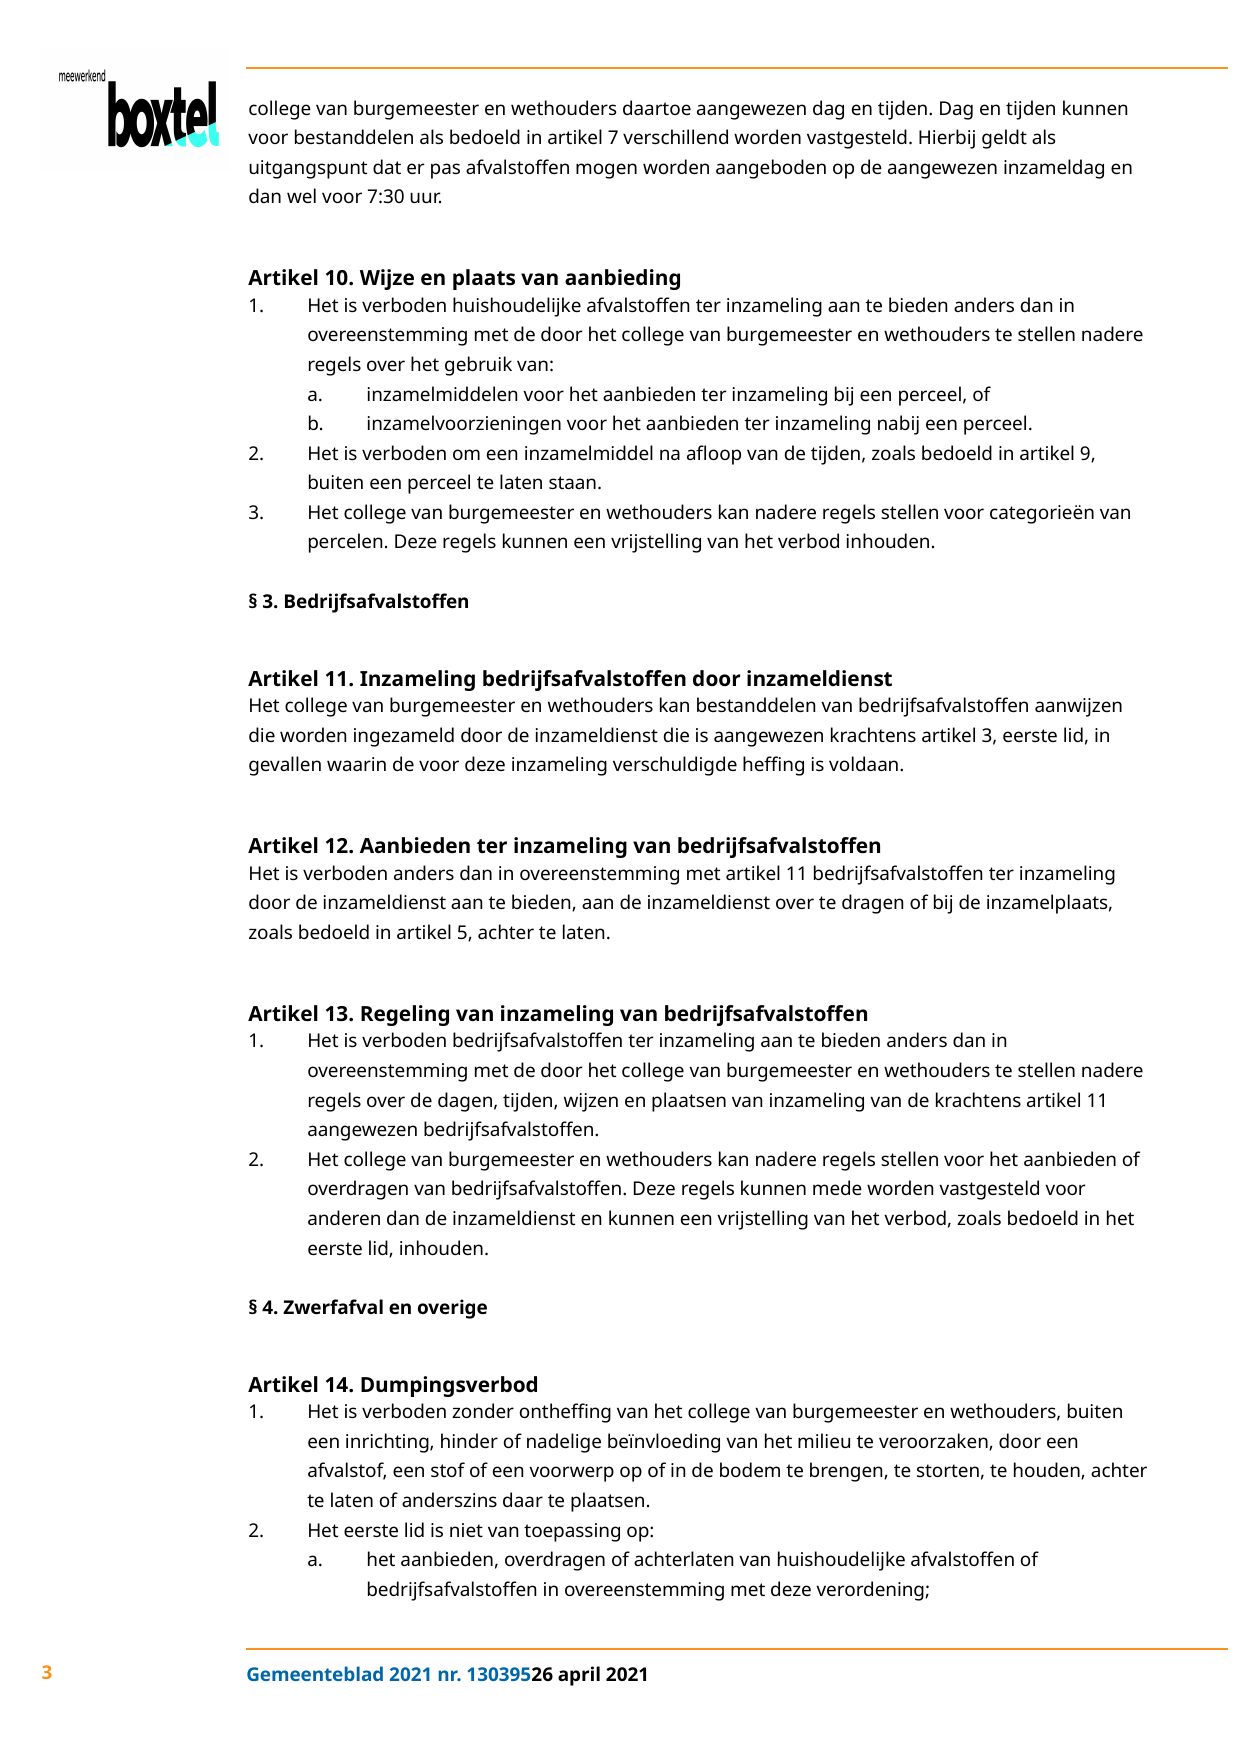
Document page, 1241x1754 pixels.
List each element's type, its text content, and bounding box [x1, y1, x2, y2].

text Artikel 10. Wijze en plaats van aanbieding [248, 263, 1152, 292]
list Het is verboden zonder ontheffing van het college van burgemeester en wethouders, buiten een inrichting, hinder of nadelige beïnvloeding van het milieu te veroorzaken, door een afvalstof, een stof of een voorwerp op of in de bodem te brengen, te storten, te houden, achter te laten of anderszins daar te plaatsen. [248, 1398, 1152, 1513]
list het aanbieden, overdragen of achterlaten van huishoudelijke afvalstoffen of bedrijfsafvalstoffen in overeenstemming met deze verordening; [307, 1546, 1152, 1602]
text Artikel 12. Aanbieden ter inzameling van bedrijfsafvalstoffen [248, 832, 1152, 860]
picture [41, 47, 231, 172]
list Het eerste lid is niet van toepassing op: [248, 1517, 1152, 1542]
list Het is verboden huishoudelijke afvalstoffen ter inzameling aan te bieden anders dan in overeenstemming met de door het college van burgemeester en wethouders te stellen nadere regels over het gebruik van: [248, 292, 1152, 377]
list Het is verboden bedrijfsafvalstoffen ter inzameling aan te bieden anders dan in overeenstemming met de door het college van burgemeester en wethouders te stellen nadere regels over de dagen, tijden, wijzen en plaatsen van inzameling van de krachtens artikel 11 aangewezen bedrijfsafvalstoffen. [248, 1028, 1152, 1142]
text college van burgemeester en wethouders daartoe aangewezen dag en tijden. Dag en tijden kunnen voor bestanddelen als bedoeld in artikel 7 verschillend worden vastgesteld. Hierbij geldt als uitgangspunt dat er pas afvalstoffen mogen worden aangeboden op de aangewezen inzameldag en dan wel voor 7:30 uur. [248, 95, 1152, 209]
list Het college van burgemeester en wethouders kan nadere regels stellen voor categorieën van percelen. Deze regels kunnen een vrijstelling van het verbod inhouden. [248, 499, 1152, 554]
list inzamelvoorzieningen voor het aanbieden ter inzameling nabij een perceel. [307, 410, 1152, 436]
text Artikel 14. Dumpingsverbod [248, 1370, 1152, 1398]
text Artikel 13. Regeling van inzameling van bedrijfsafvalstoffen [248, 999, 1152, 1028]
list inzamelmiddelen voor het aanbieden ter inzameling bij een perceel, of [307, 381, 1152, 406]
list Het college van burgemeester en wethouders kan nadere regels stellen voor het aanbieden of overdragen van bedrijfsafvalstoffen. Deze regels kunnen mede worden vastgesteld voor anderen dan de inzameldienst en kunnen een vrijstelling van het verbod, zoals bedoeld in het eerste lid, inhouden. [248, 1146, 1152, 1260]
list Het is verboden om een inzamelmiddel na afloop van de tijden, zoals bedoeld in artikel 9, buiten een perceel te laten staan. [248, 440, 1152, 495]
text Artikel 11. Inzameling bedrijfsafvalstoffen door inzameldienst [248, 664, 1152, 692]
text § 3. Bedrijfsafvalstoffen [248, 588, 1152, 613]
text Het is verboden anders dan in overeenstemming met artikel 11 bedrijfsafvalstoffen ter inzameling door de inzameldienst aan te bieden, aan de inzameldienst over te dragen of bij de inzamelplaats, zoals bedoeld in artikel 5, achter te laten. [248, 860, 1152, 945]
text § 4. Zwerfafval en overige [248, 1294, 1152, 1319]
text Het college van burgemeester en wethouders kan bestanddelen van bedrijfsafvalstoffen aanwijzen die worden ingezameld door de inzameldienst die is aangewezen krachtens artikel 3, eerste lid, in gevallen waarin de voor deze inzameling verschuldigde heffing is voldaan. [248, 692, 1152, 777]
